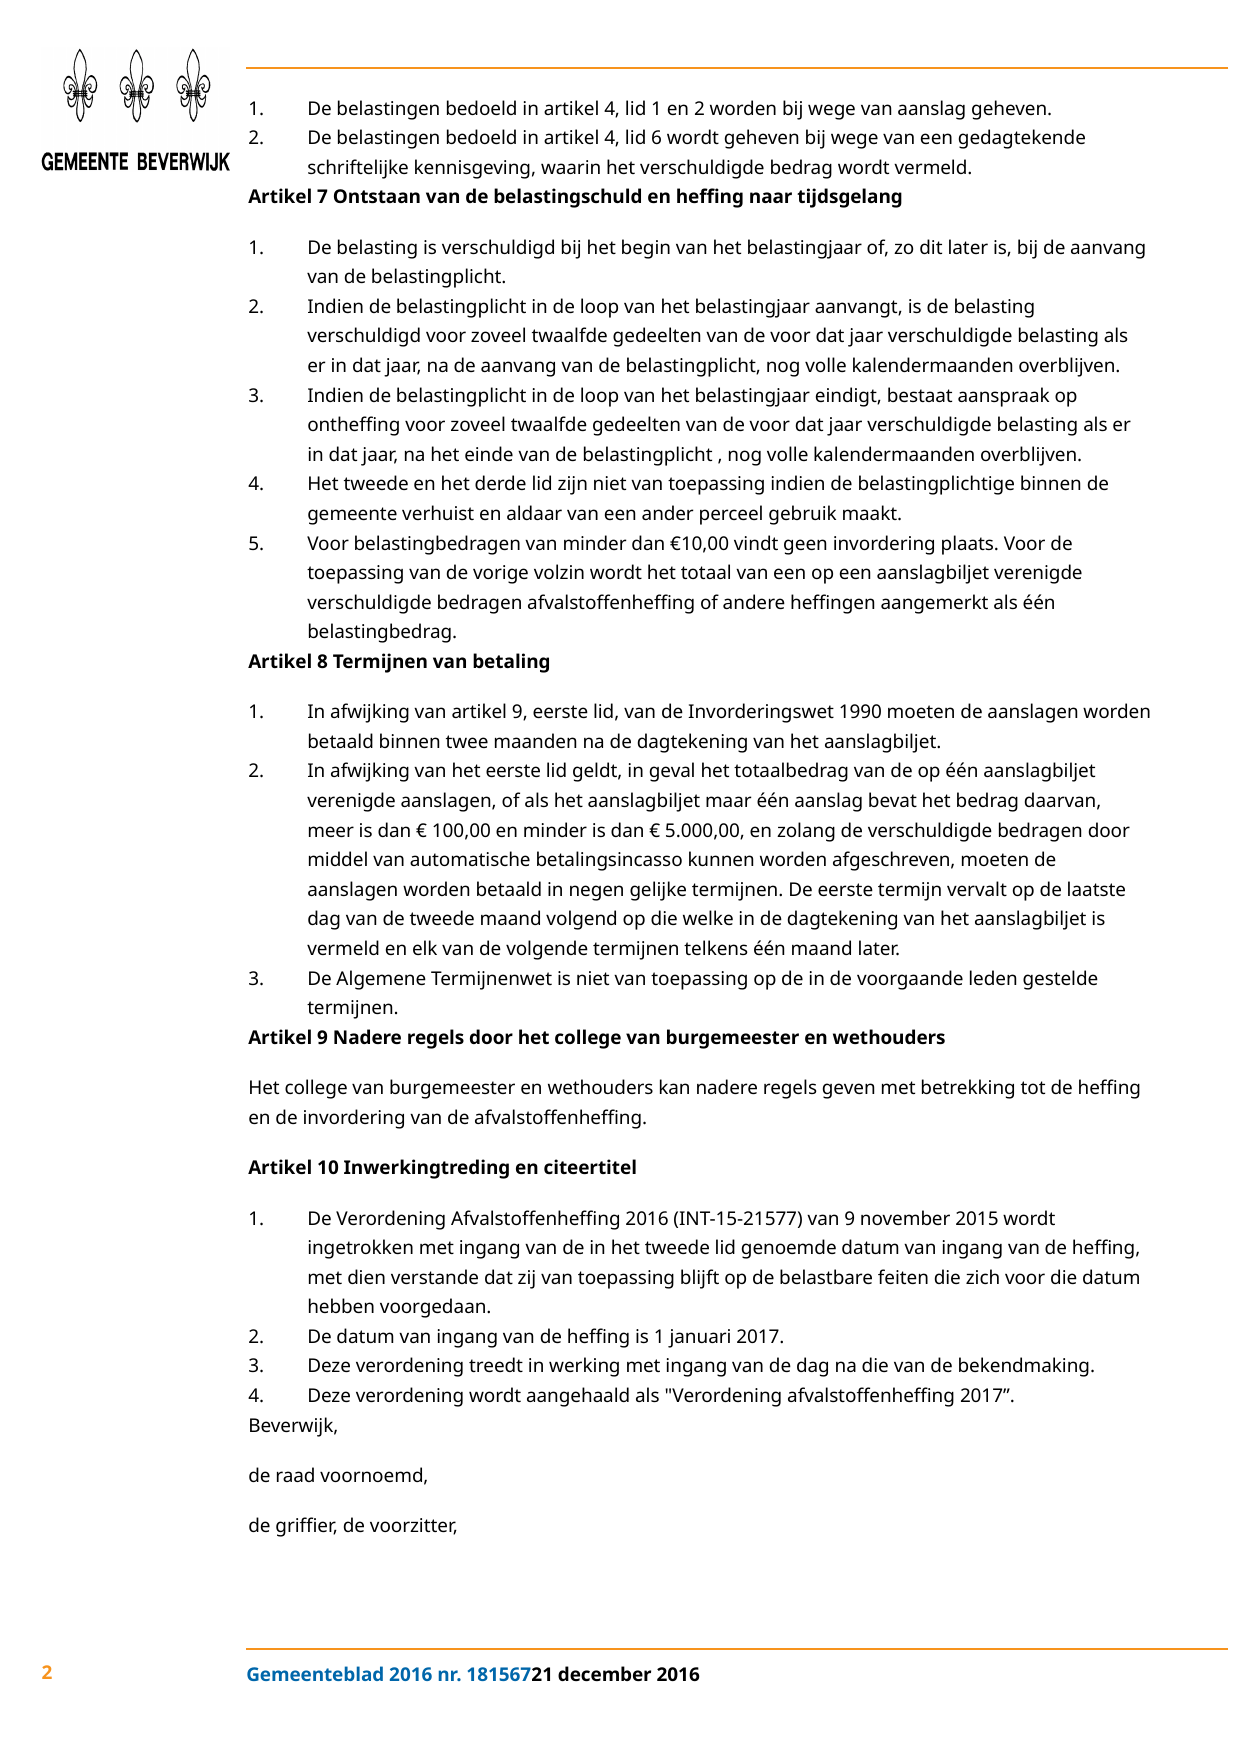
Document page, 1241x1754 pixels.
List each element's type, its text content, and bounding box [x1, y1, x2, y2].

list Deze verordening wordt aangehaald als "Verordening afvalstoffenheffing 2017”. [248, 1382, 1152, 1408]
list Indien de belastingplicht in de loop van het belastingjaar aanvangt, is de belasting verschuldigd voor zoveel twaalfde gedeelten van de voor dat jaar verschuldigde belasting als er in dat jaar, na de aanvang van de belastingplicht, nog volle kalendermaanden overblijven. [248, 293, 1152, 378]
list Deze verordening treedt in werking met ingang van de dag na die van de bekendmaking. [248, 1353, 1152, 1378]
text Het college van burgemeester en wethouders kan nadere regels geven met betrekking tot de heffing en de invordering van de afvalstoffenheffing. [248, 1074, 1152, 1130]
list Het tweede en het derde lid zijn niet van toepassing indien de belastingplichtige binnen de gemeente verhuist en aldaar van een ander perceel gebruik maakt. [248, 471, 1152, 526]
text Artikel 9 Nadere regels door het college van burgemeester en wethouders [248, 1024, 1152, 1050]
text Artikel 8 Termijnen van betaling [248, 648, 1152, 674]
list De belastingen bedoeld in artikel 4, lid 6 wordt geheven bij wege van een gedagtekende schriftelijke kennisgeving, waarin het verschuldigde bedrag wordt vermeld. [248, 124, 1152, 180]
list De Algemene Termijnenwet is niet van toepassing op de in de voorgaande leden gestelde termijnen. [248, 965, 1152, 1020]
list De belastingen bedoeld in artikel 4, lid 1 en 2 worden bij wege van aanslag geheven. [248, 95, 1152, 121]
picture [41, 47, 231, 172]
list De Verordening Afvalstoffenheffing 2016 (INT-15-21577) van 9 november 2015 wordt ingetrokken met ingang van de in het tweede lid genoemde datum van ingang van de heffing, met dien verstande dat zij van toepassing blijft op de belastbare feiten die zich voor die datum hebben voorgedaan. [248, 1205, 1152, 1319]
list Indien de belastingplicht in de loop van het belastingjaar eindigt, bestaat aanspraak op ontheffing voor zoveel twaalfde gedeelten van de voor dat jaar verschuldigde belasting als er in dat jaar, na het einde van de belastingplicht , nog volle kalendermaanden overblijven. [248, 382, 1152, 467]
list De datum van ingang van de heffing is 1 januari 2017. [248, 1323, 1152, 1349]
text Artikel 10 Inwerkingtreding en citeertitel [248, 1154, 1152, 1180]
text de raad voornoemd, [248, 1462, 1152, 1488]
list Voor belastingbedragen van minder dan €10,00 vindt geen invordering plaats. Voor de toepassing van de vorige volzin wordt het totaal van een op een aanslagbiljet verenigde verschuldigde bedragen afvalstoffenheffing of andere heffingen aangemerkt als één belastingbedrag. [248, 530, 1152, 644]
list De belasting is verschuldigd bij het begin van het belastingjaar of, zo dit later is, bij de aanvang van de belastingplicht. [248, 234, 1152, 289]
list In afwijking van artikel 9, eerste lid, van de Invorderingswet 1990 moeten de aanslagen worden betaald binnen twee maanden na de dagtekening van het aanslagbiljet. [248, 698, 1152, 754]
text Beverwijk, [248, 1412, 1152, 1438]
list In afwijking van het eerste lid geldt, in geval het totaalbedrag van de op één aanslagbiljet verenigde aanslagen, of als het aanslagbiljet maar één aanslag bevat het bedrag daarvan, meer is dan € 100,00 en minder is dan € 5.000,00, en zolang de verschuldigde bedragen door middel van automatische betalingsincasso kunnen worden afgeschreven, moeten de aanslagen worden betaald in negen gelijke termijnen. De eerste termijn vervalt op de laatste dag van de tweede maand volgend op die welke in de dagtekening van het aanslagbiljet is vermeld en elk van de volgende termijnen telkens één maand later. [248, 758, 1152, 961]
text Artikel 7 Ontstaan van de belastingschuld en heffing naar tijdsgelang [248, 183, 1152, 209]
text de griffier, de voorzitter, [248, 1513, 1152, 1538]
